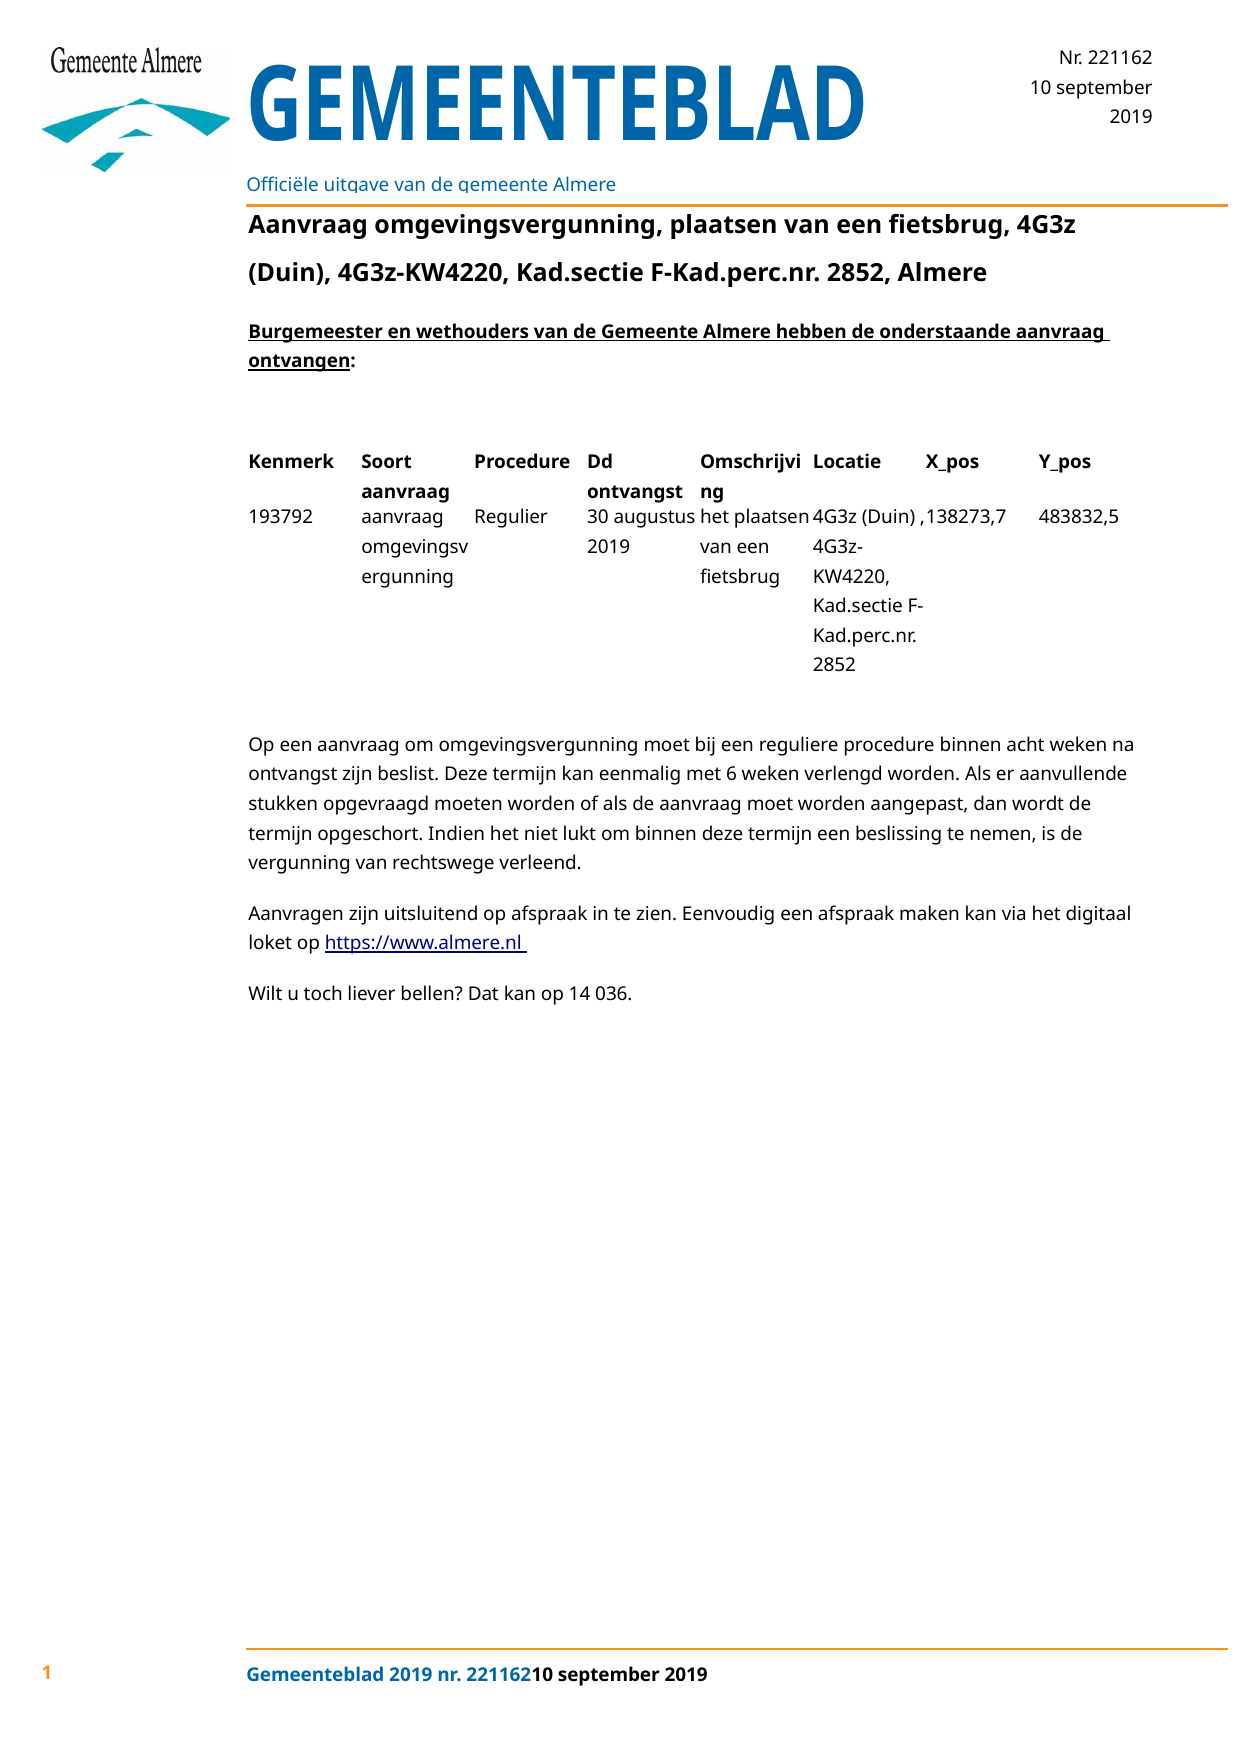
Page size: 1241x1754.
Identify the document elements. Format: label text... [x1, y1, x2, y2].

text Wilt u toch liever bellen? Dat kan op 14 036. [248, 980, 1152, 1006]
table_header Kenmerk [248, 449, 361, 504]
text Aanvraag omgevingsvergunning, plaatsen van een fietsbrug, 4G3z (Duin), 4G3z-KW4220, Kad.sectie F-Kad.perc.nr. 2852, Almere [248, 207, 1152, 288]
table_cell Regulier [474, 504, 587, 677]
table_header Soort aanvraag [361, 449, 474, 504]
table_cell 138273,7 [926, 504, 1038, 677]
table_cell 4G3z (Duin) , 4G3z-KW4220, Kad.sectie F-Kad.perc.nr. 2852 [813, 504, 926, 677]
table_cell 30 augustus 2019 [587, 504, 700, 677]
table_header X_pos [926, 449, 1038, 504]
picture [41, 47, 231, 172]
text Burgemeester en wethouders van de Gemeente Almere hebben de onderstaande aanvraag ontvangen: [248, 318, 1152, 373]
table_header Y_pos [1039, 449, 1152, 504]
table_cell aanvraag omgevingsvergunning [361, 504, 474, 677]
table_header Omschrijving [700, 449, 813, 504]
text Op een aanvraag om omgevingsvergunning moet bij een reguliere procedure binnen acht weken na ontvangst zijn beslist. Deze termijn kan eenmalig met 6 weken verlengd worden. Als er aanvullende stukken opgevraagd moeten worden of als de aanvraag moet worden aangepast, dan wordt de termijn opgeschort. Indien het niet lukt om binnen deze termijn een beslissing te nemen, is de vergunning van rechtswege verleend. [248, 731, 1152, 875]
table_cell het plaatsen van een fietsbrug [700, 504, 813, 677]
text Aanvragen zijn uitsluitend op afspraak in te zien. Eenvoudig een afspraak maken kan via het digitaal loket op https://www.almere.nl [248, 900, 1152, 955]
table_header Locatie [813, 449, 926, 504]
table_header Dd ontvangst [587, 449, 700, 504]
table_cell 193792 [248, 504, 361, 677]
table_cell 483832,5 [1039, 504, 1152, 677]
table_header Procedure [474, 449, 587, 504]
